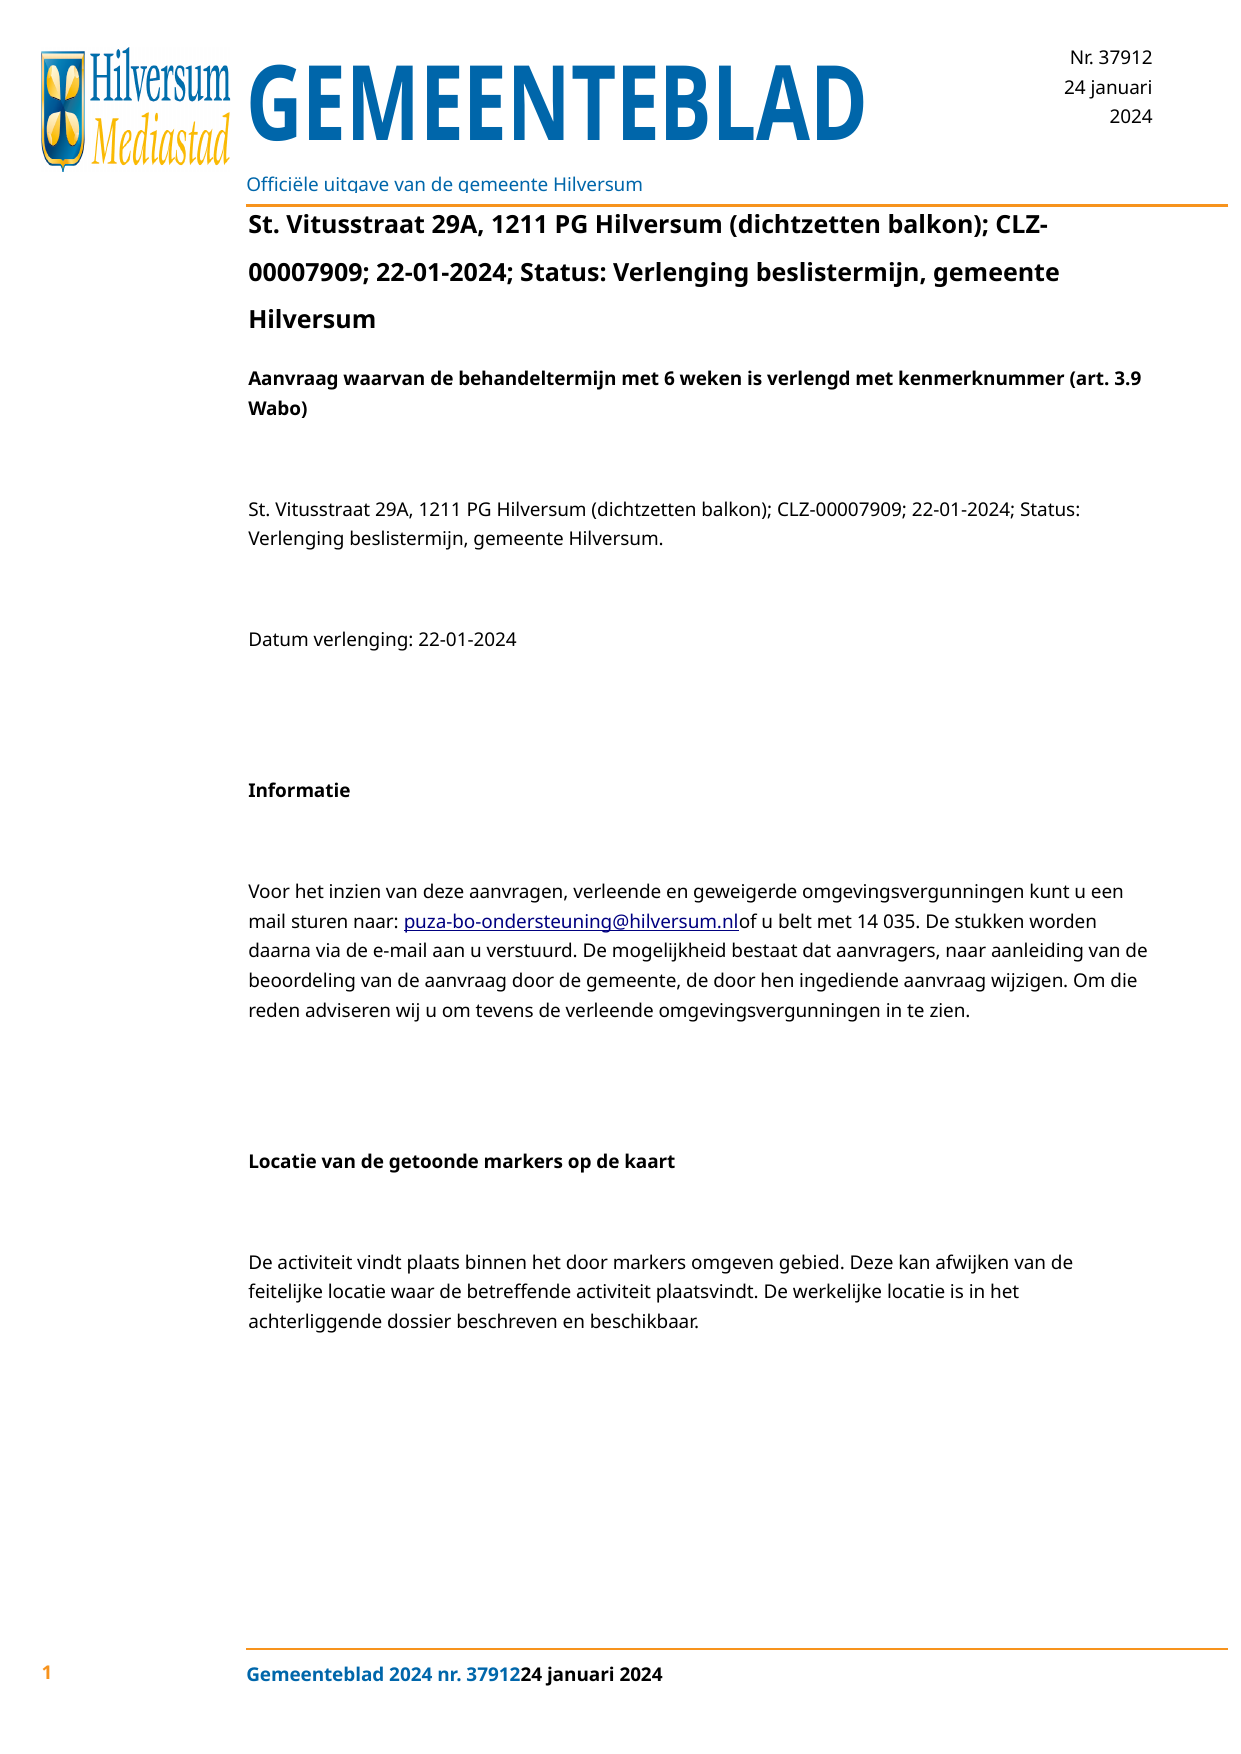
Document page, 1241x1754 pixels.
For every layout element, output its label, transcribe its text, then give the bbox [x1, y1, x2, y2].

text Voor het inzien van deze aanvragen, verleende en geweigerde omgevingsvergunningen kunt u een mail sturen naar: puza-bo-ondersteuning@hilversum.nlof u belt met 14 035. De stukken worden daarna via de e-mail aan u verstuurd. De mogelijkheid bestaat dat aanvragers, naar aanleiding van de beoordeling van de aanvraag door de gemeente, de door hen ingediende aanvraag wijzigen. Om die reden adviseren wij u om tevens de verleende omgevingsvergunningen in te zien. [248, 878, 1152, 1022]
text Aanvraag waarvan de behandeltermijn met 6 weken is verlengd met kenmerknummer (art. 3.9 Wabo) [248, 366, 1152, 421]
text Informatie [248, 778, 1152, 803]
text De activiteit vindt plaats binnen het door markers omgeven gebied. Deze kan afwijken van de feitelijke locatie waar de betreffende activiteit plaatsvindt. De werkelijke locatie is in het achterliggende dossier beschreven en beschikbaar. [248, 1249, 1152, 1334]
text St. Vitusstraat 29A, 1211 PG Hilversum (dichtzetten balkon); CLZ-00007909; 22-01-2024; Status: Verlenging beslistermijn, gemeente Hilversum [248, 207, 1152, 336]
text Datum verlenging: 22-01-2024 [248, 626, 1152, 652]
text Locatie van de getoonde markers op de kaart [248, 1148, 1152, 1174]
text St. Vitusstraat 29A, 1211 PG Hilversum (dichtzetten balkon); CLZ-00007909; 22-01-2024; Status: Verlenging beslistermijn, gemeente Hilversum. [248, 496, 1152, 551]
picture [41, 47, 231, 172]
